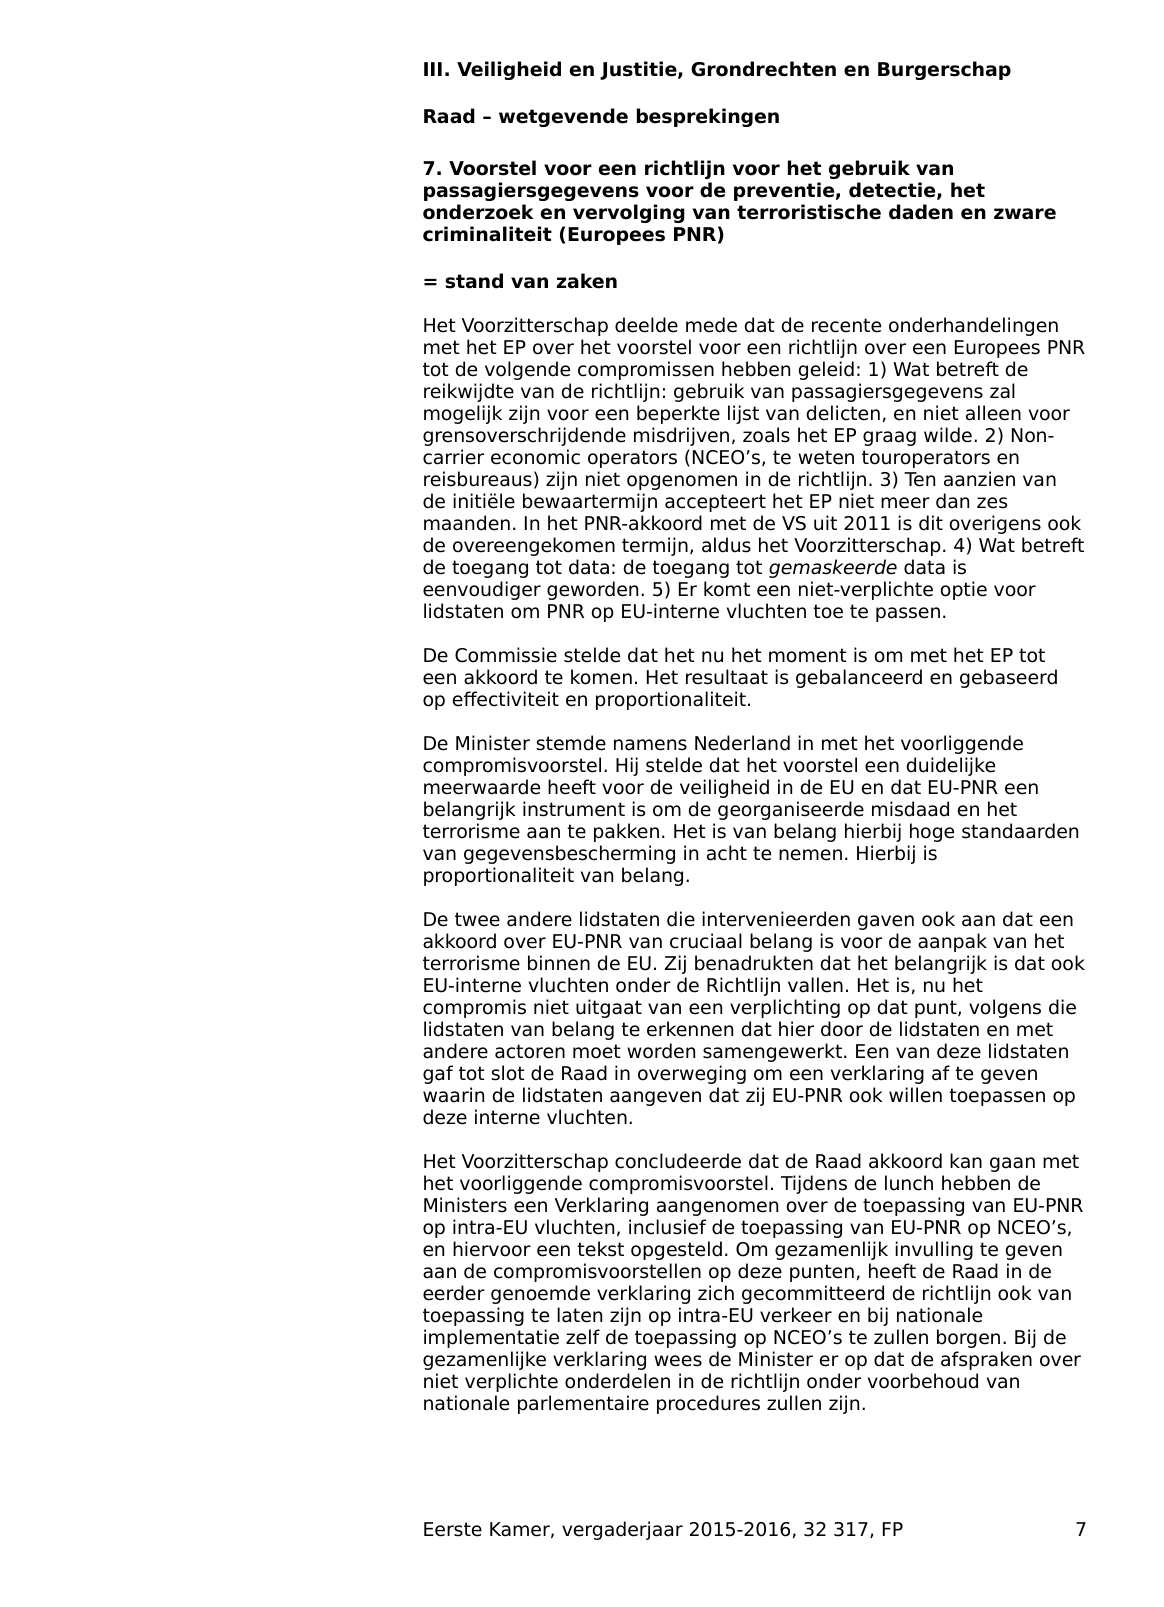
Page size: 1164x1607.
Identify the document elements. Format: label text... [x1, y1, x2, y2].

text Het Voorzitterschap concludeerde dat de Raad akkoord kan gaan met het voorliggende compromisvoorstel. Tijdens de lunch hebben de Ministers een Verklaring aangenomen over de toepassing van EU-PNR op intra-EU vluchten, inclusief de toepassing van EU-PNR op NCEO’s, en hiervoor een tekst opgesteld. Om gezamenlijk invulling te geven aan de compromisvoorstellen op deze punten, heeft de Raad in de eerder genoemde verklaring zich gecommitteerd de richtlijn ook van toepassing te laten zijn op intra-EU verkeer en bij nationale implementatie zelf de toepassing op NCEO’s te zullen borgen. Bij de gezamenlijke verklaring wees de Minister er op dat de afspraken over niet verplichte onderdelen in de richtlijn onder voorbehoud van nationale parlementaire procedures zullen zijn. [422, 1151, 1087, 1415]
text De Commissie stelde dat het nu het moment is om met het EP tot een akkoord te komen. Het resultaat is gebalanceerd en gebaseerd op effectiviteit en proportionaliteit. [422, 645, 1087, 711]
text = stand van zaken [422, 271, 1087, 293]
text Het Voorzitterschap deelde mede dat de recente onderhandelingen met het EP over het voorstel voor een richtlijn over een Europees PNR tot de volgende compromissen hebben geleid: 1) Wat betreft de reikwijdte van de richtlijn: gebruik van passagiersgegevens zal mogelijk zijn voor een beperkte lijst van delicten, en niet alleen voor grensoverschrijdende misdrijven, zoals het EP graag wilde. 2) Non-carrier economic operators (NCEO’s, te weten touroperators en reisbureaus) zijn niet opgenomen in de richtlijn. 3) Ten aanzien van de initiële bewaartermijn accepteert het EP niet meer dan zes maanden. In het PNR-akkoord met de VS uit 2011 is dit overigens ook de overeengekomen termijn, aldus het Voorzitterschap. 4) Wat betreft de toegang tot data: de toegang tot gemaskeerde data is eenvoudiger geworden. 5) Er komt een niet-verplichte optie voor lidstaten om PNR op EU-interne vluchten toe te passen. [422, 315, 1087, 623]
subtitle 7. Voorstel voor een richtlijn voor het gebruik van passagiersgegevens voor de preventie, detectie, het onderzoek en vervolging van terroristische daden en zware criminaliteit (Europees PNR) [422, 158, 1087, 246]
subtitle III. Veiligheid en Justitie, Grondrechten en Burgerschap [422, 59, 1087, 81]
text De Minister stemde namens Nederland in met het voorliggende compromisvoorstel. Hij stelde dat het voorstel een duidelijke meerwaarde heeft voor de veiligheid in de EU en dat EU-PNR een belangrijk instrument is om de georganiseerde misdaad en het terrorisme aan te pakken. Het is van belang hierbij hoge standaarden van gegevensbescherming in acht te nemen. Hierbij is proportionaliteit van belang. [422, 733, 1087, 887]
subtitle Raad – wetgevende besprekingen [422, 106, 1087, 128]
text De twee andere lidstaten die intervenieerden gaven ook aan dat een akkoord over EU-PNR van cruciaal belang is voor de aanpak van het terrorisme binnen de EU. Zij benadrukten dat het belangrijk is dat ook EU-interne vluchten onder de Richtlijn vallen. Het is, nu het compromis niet uitgaat van een verplichting op dat punt, volgens die lidstaten van belang te erkennen dat hier door de lidstaten en met andere actoren moet worden samengewerkt. Een van deze lidstaten gaf tot slot de Raad in overweging om een verklaring af te geven waarin de lidstaten aangeven dat zij EU-PNR ook willen toepassen op deze interne vluchten. [422, 909, 1087, 1129]
